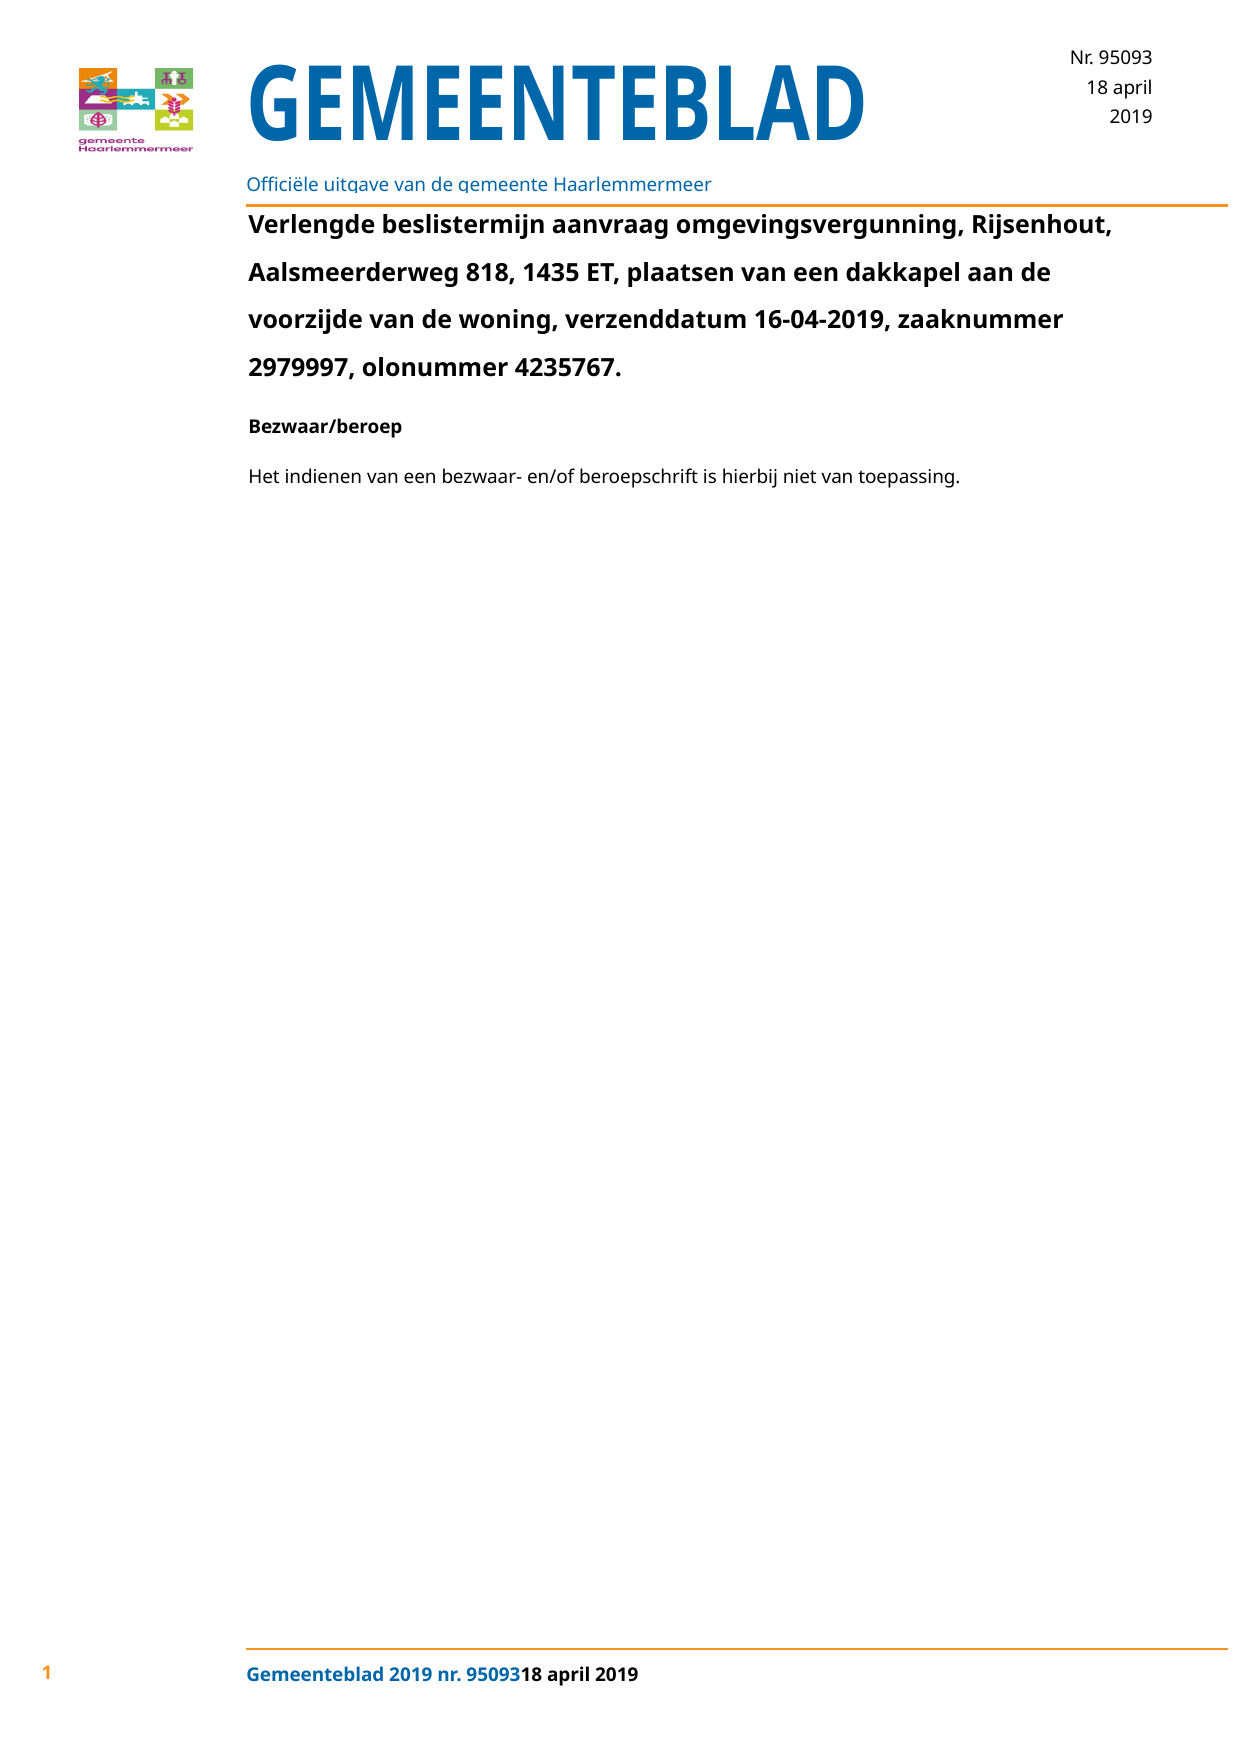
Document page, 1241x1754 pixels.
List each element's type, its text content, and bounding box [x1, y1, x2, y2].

text Bezwaar/beroep [248, 413, 1152, 439]
text Verlengde beslistermijn aanvraag omgevingsvergunning, Rijsenhout, Aalsmeerderweg 818, 1435 ET, plaatsen van een dakkapel aan de voorzijde van de woning, verzenddatum 16-04-2019, zaaknummer 2979997, olonummer 4235767. [248, 207, 1152, 384]
picture [41, 47, 231, 172]
text Het indienen van een bezwaar- en/of beroepschrift is hierbij niet van toepassing. [248, 463, 1152, 489]
